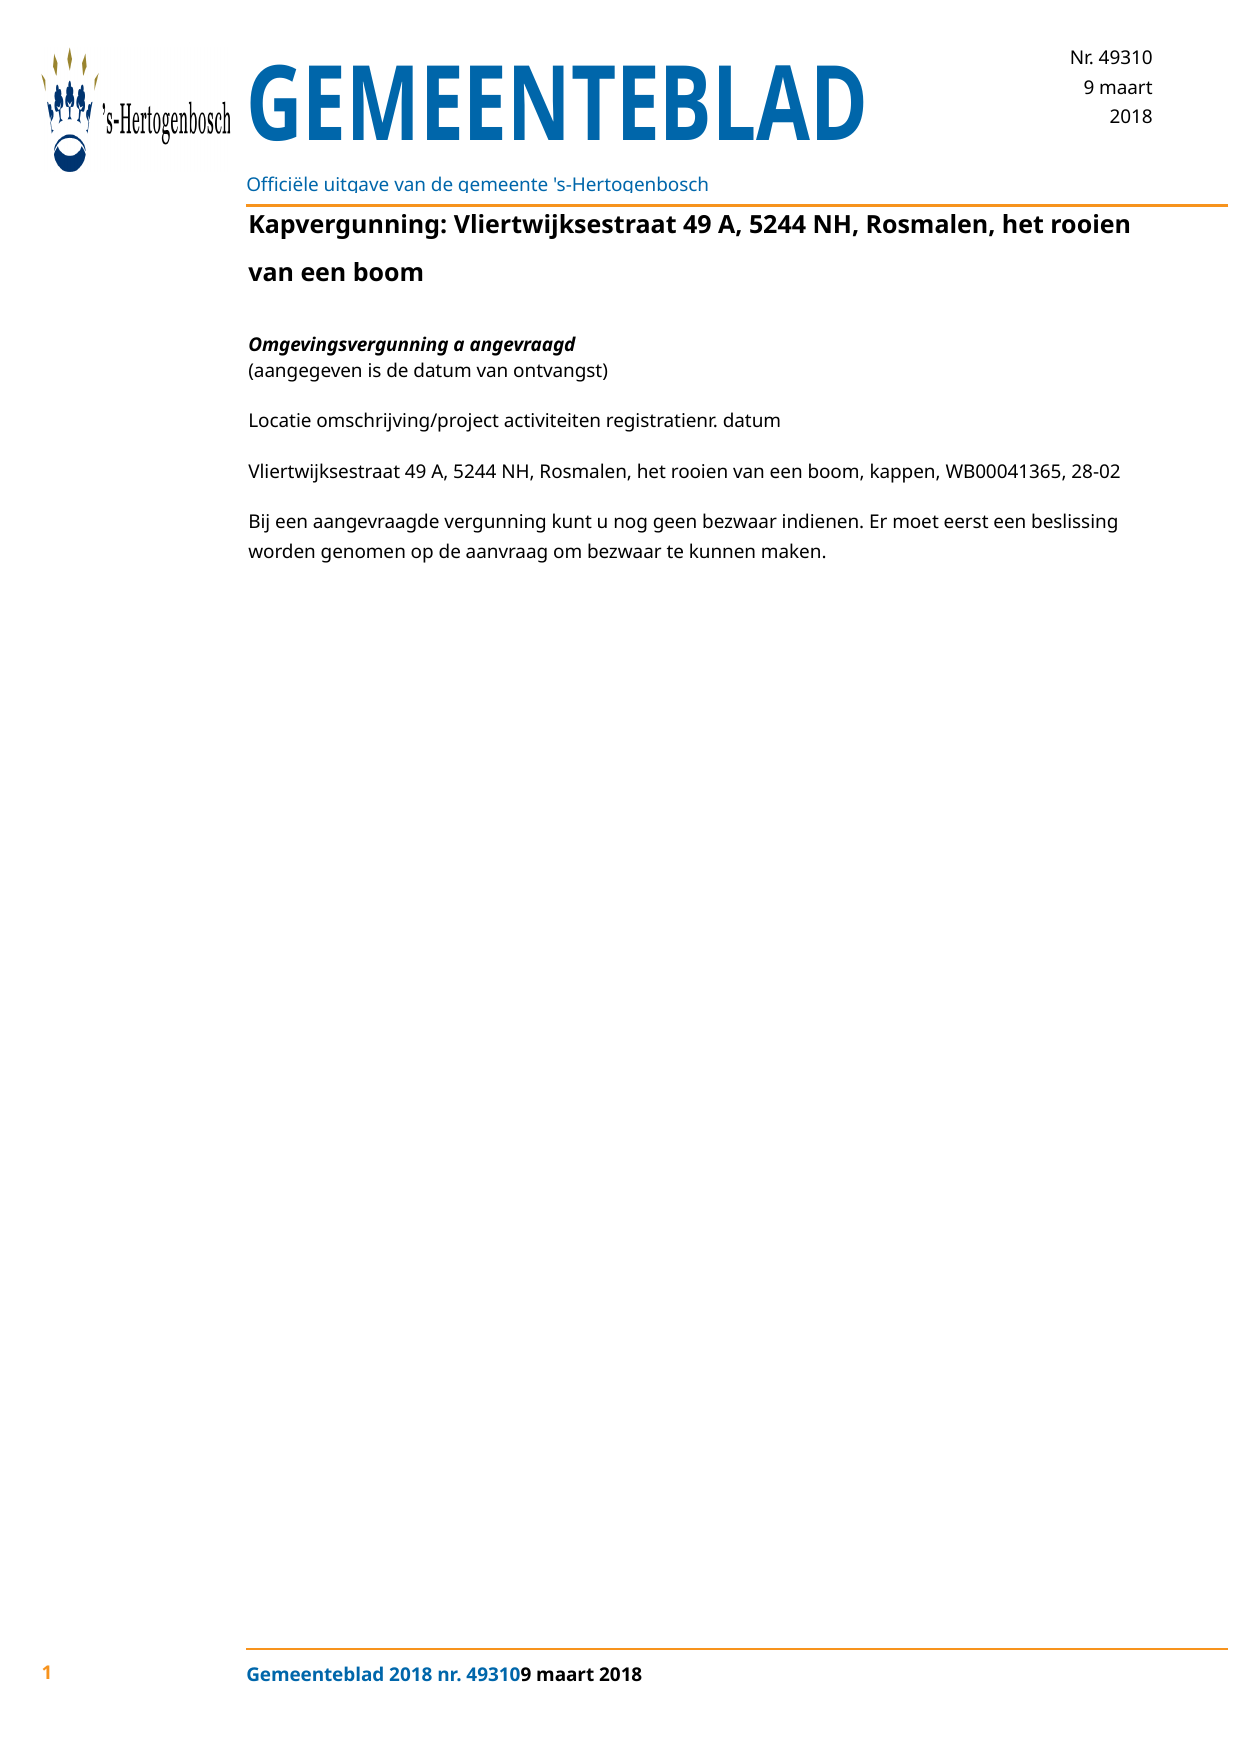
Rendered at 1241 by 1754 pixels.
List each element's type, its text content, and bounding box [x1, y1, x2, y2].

text Bij een aangevraagde vergunning kunt u nog geen bezwaar indienen. Er moet eerst een beslissing worden genomen op de aanvraag om bezwaar te kunnen maken. [248, 508, 1152, 564]
picture [41, 47, 231, 172]
text (aangegeven is de datum van ontvangst) [248, 357, 1152, 383]
text Vliertwijksestraat 49 A, 5244 NH, Rosmalen, het rooien van een boom, kappen, WB00041365, 28-02 [248, 458, 1152, 484]
text Kapvergunning: Vliertwijksestraat 49 A, 5244 NH, Rosmalen, het rooien van een boom [248, 207, 1152, 288]
text Locatie omschrijving/project activiteiten registratienr. datum [248, 408, 1152, 433]
text Omgevingsvergunning a angevraagd [248, 331, 1152, 357]
